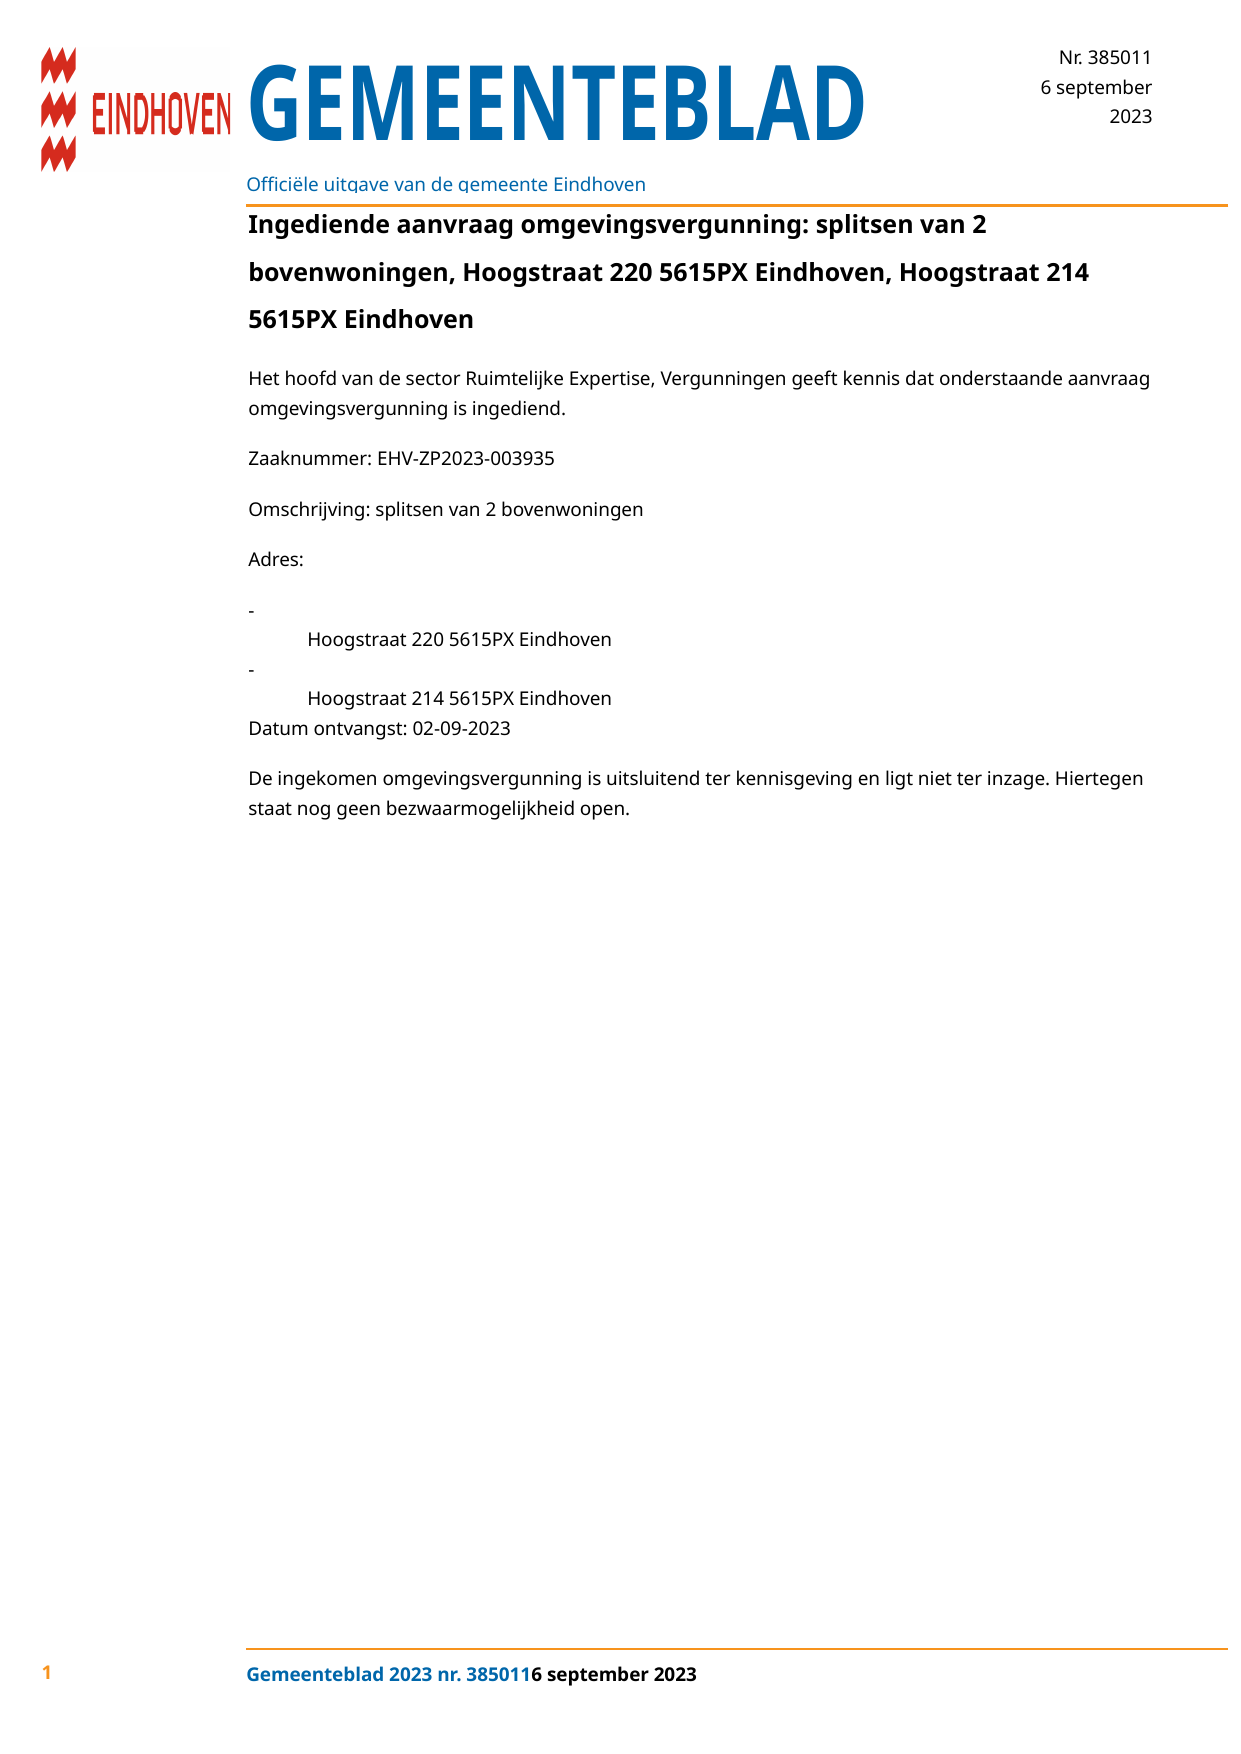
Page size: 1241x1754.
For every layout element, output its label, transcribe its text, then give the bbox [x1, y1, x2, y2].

text Zaaknummer: EHV-ZP2023-003935 [248, 446, 1152, 471]
text Ingediende aanvraag omgevingsvergunning: splitsen van 2 bovenwoningen, Hoogstraat 220 5615PX Eindhoven, Hoogstraat 214 5615PX Eindhoven [248, 207, 1152, 336]
text Omschrijving: splitsen van 2 bovenwoningen [248, 496, 1152, 522]
list Hoogstraat 214 5615PX Eindhoven [248, 686, 1152, 711]
text De ingekomen omgevingsvergunning is uitsluitend ter kennisgeving en ligt niet ter inzage. Hiertegen staat nog geen bezwaarmogelijkheid open. [248, 766, 1152, 821]
picture [41, 47, 231, 172]
text Adres: [248, 546, 1152, 572]
list Hoogstraat 220 5615PX Eindhoven [248, 626, 1152, 652]
text Het hoofd van de sector Ruimtelijke Expertise, Vergunningen geeft kennis dat onderstaande aanvraag omgevingsvergunning is ingediend. [248, 366, 1152, 421]
text Datum ontvangst: 02-09-2023 [248, 715, 1152, 741]
